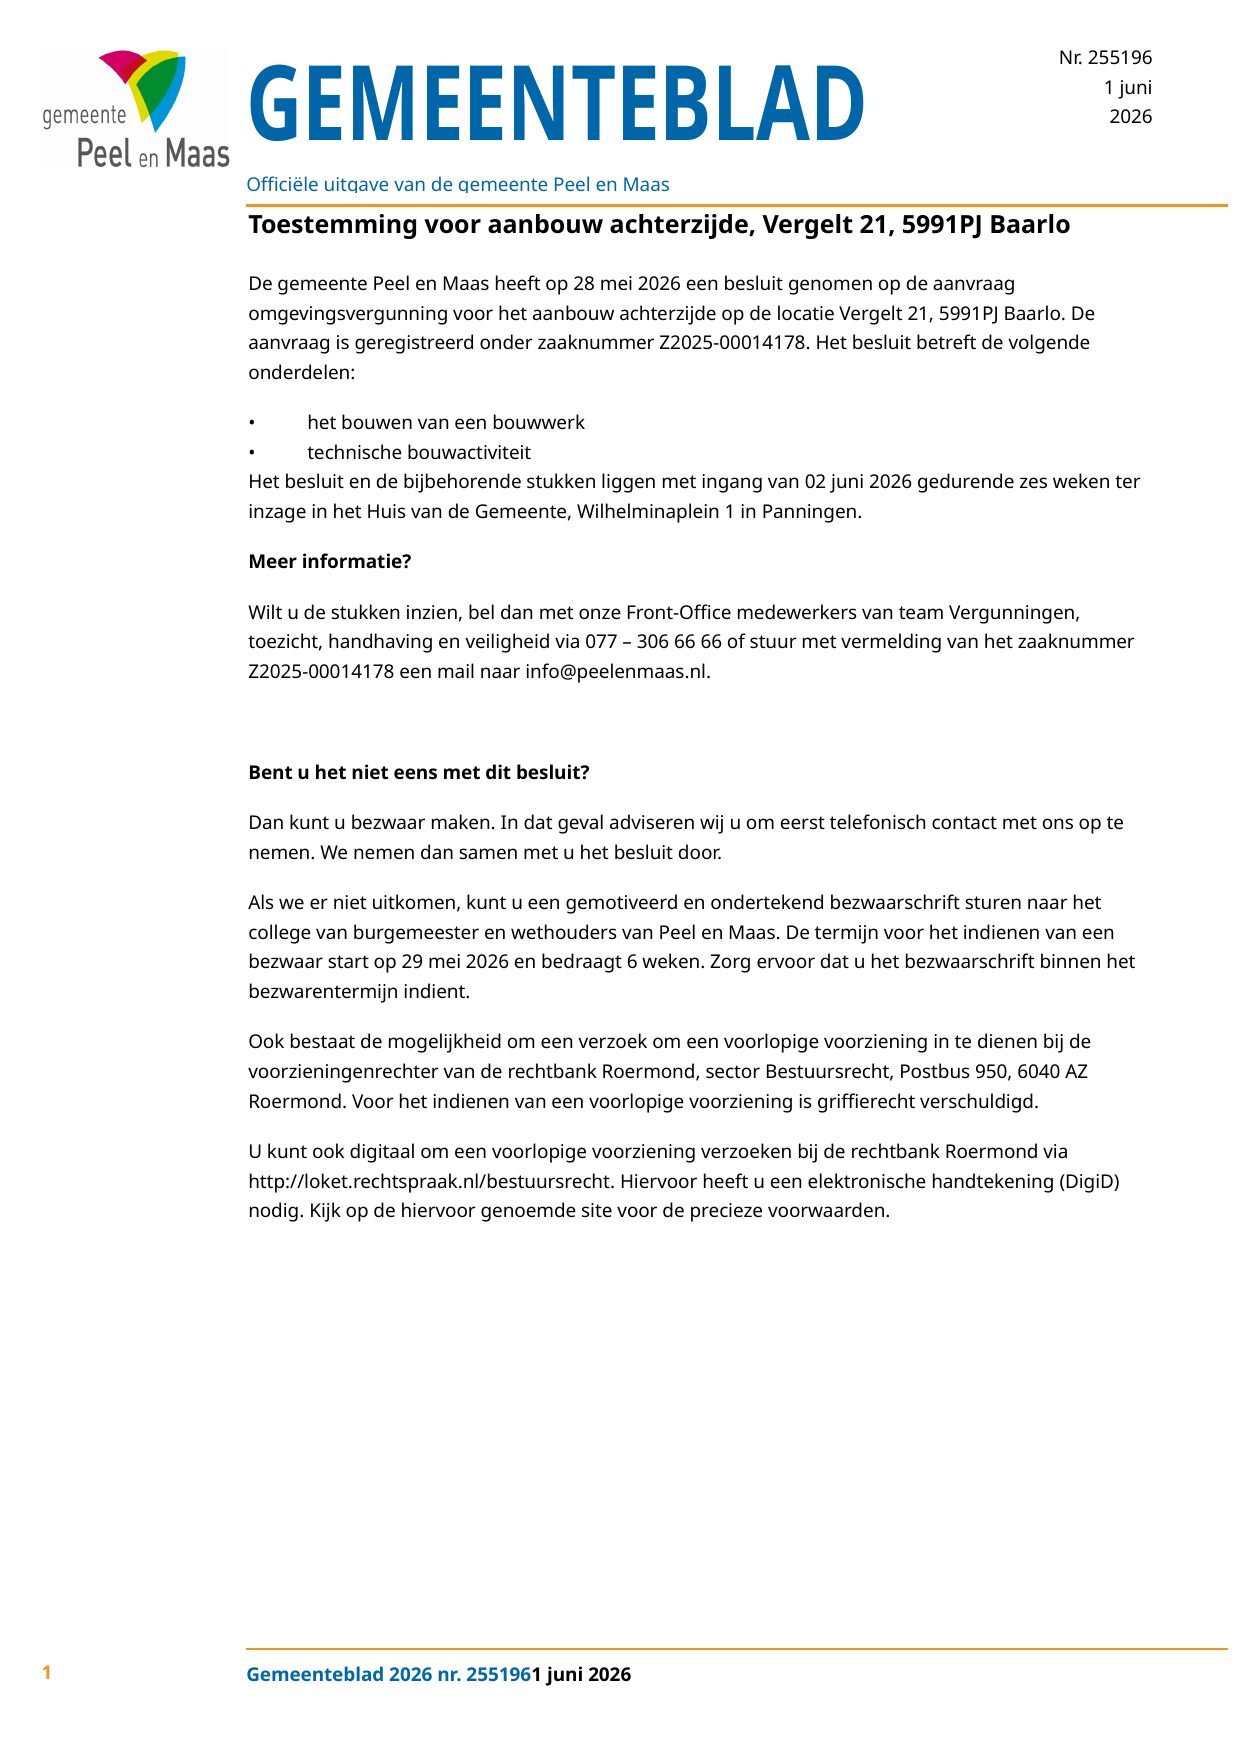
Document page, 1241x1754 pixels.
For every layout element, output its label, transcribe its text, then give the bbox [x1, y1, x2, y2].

text Dan kunt u bezwaar maken. In dat geval adviseren wij u om eerst telefonisch contact met ons op te nemen. We nemen dan samen met u het besluit door. [248, 809, 1152, 865]
list technische bouwactiviteit [248, 439, 1152, 465]
text Toestemming voor aanbouw achterzijde, Vergelt 21, 5991PJ Baarlo [248, 207, 1152, 241]
text De gemeente Peel en Maas heeft op 28 mei 2026 een besluit genomen op de aanvraag omgevingsvergunning voor het aanbouw achterzijde op de locatie Vergelt 21, 5991PJ Baarlo. De aanvraag is geregistreerd onder zaaknummer Z2025-00014178. Het besluit betreft de volgende onderdelen: [248, 270, 1152, 385]
text Het besluit en de bijbehorende stukken liggen met ingang van 02 juni 2026 gedurende zes weken ter inzage in het Huis van de Gemeente, Wilhelminaplein 1 in Panningen. [248, 469, 1152, 524]
text U kunt ook digitaal om een voorlopige voorziening verzoeken bij de rechtbank Roermond via http://loket.rechtspraak.nl/bestuursrecht. Hiervoor heeft u een elektronische handtekening (DigiD) nodig. Kijk op de hiervoor genoemde site voor de precieze voorwaarden. [248, 1138, 1152, 1223]
text Meer informatie? [248, 549, 1152, 574]
text Als we er niet uitkomen, kunt u een gemotiveerd en ondertekend bezwaarschrift sturen naar het college van burgemeester en wethouders van Peel en Maas. De termijn voor het indienen van een bezwaar start op 29 mei 2026 en bedraagt 6 weken. Zorg ervoor dat u het bezwaarschrift binnen het bezwarentermijn indient. [248, 889, 1152, 1004]
picture [41, 47, 231, 172]
list het bouwen van een bouwwerk [248, 409, 1152, 435]
text Ook bestaat de mogelijkheid om een verzoek om een voorlopige voorziening in te dienen bij de voorzieningenrechter van de rechtbank Roermond, sector Bestuursrecht, Postbus 950, 6040 AZ Roermond. Voor het indienen van een voorlopige voorziening is griffierecht verschuldigd. [248, 1029, 1152, 1113]
text Wilt u de stukken inzien, bel dan met onze Front-Office medewerkers van team Vergunningen, toezicht, handhaving en veiligheid via 077 – 306 66 66 of stuur met vermelding van het zaaknummer Z2025-00014178 een mail naar info@peelenmaas.nl. [248, 599, 1152, 684]
text Bent u het niet eens met dit besluit? [248, 759, 1152, 785]
